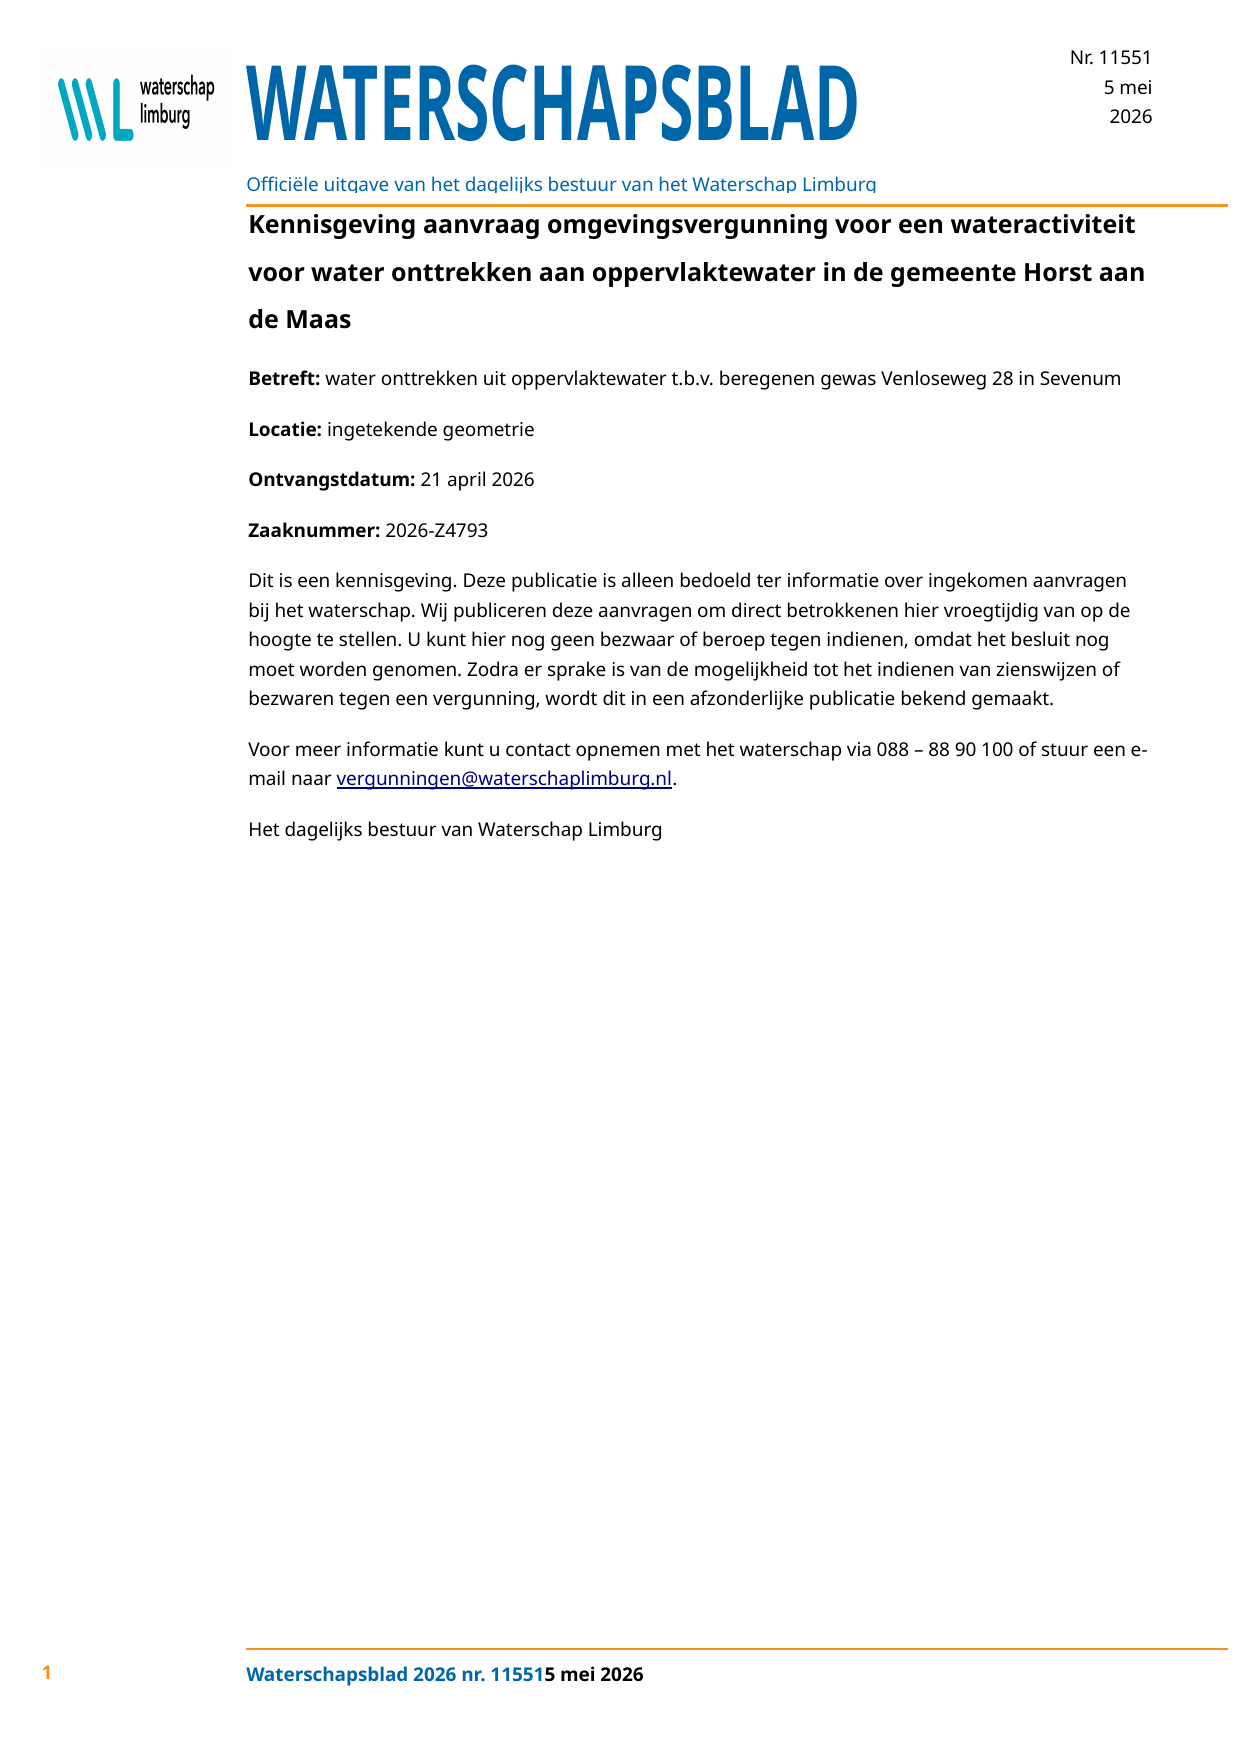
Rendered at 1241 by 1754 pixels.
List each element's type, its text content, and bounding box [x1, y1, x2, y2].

text Zaaknummer: 2026-Z4793 [248, 517, 1152, 542]
text Locatie: ingetekende geometrie [248, 416, 1152, 442]
text Dit is een kennisgeving. Deze publicatie is alleen bedoeld ter informatie over ingekomen aanvragen bij het waterschap. Wij publiceren deze aanvragen om direct betrokkenen hier vroegtijdig van op de hoogte te stellen. U kunt hier nog geen bezwaar of beroep tegen indienen, omdat het besluit nog moet worden genomen. Zodra er sprake is van de mogelijkheid tot het indienen van zienswijzen of bezwaren tegen een vergunning, wordt dit in een afzonderlijke publicatie bekend gemaakt. [248, 567, 1152, 711]
text Ontvangstdatum: 21 april 2026 [248, 466, 1152, 492]
text Voor meer informatie kunt u contact opnemen met het waterschap via 088 – 88 90 100 of stuur een e-mail naar vergunningen@waterschaplimburg.nl. [248, 736, 1152, 791]
text Kennisgeving aanvraag omgevingsvergunning voor een wateractiviteit voor water onttrekken aan oppervlaktewater in de gemeente Horst aan de Maas [248, 207, 1152, 336]
text Het dagelijks bestuur van Waterschap Limburg [248, 816, 1152, 842]
picture [41, 47, 231, 172]
text Betreft: water onttrekken uit oppervlaktewater t.b.v. beregenen gewas Venloseweg 28 in Sevenum [248, 366, 1152, 391]
